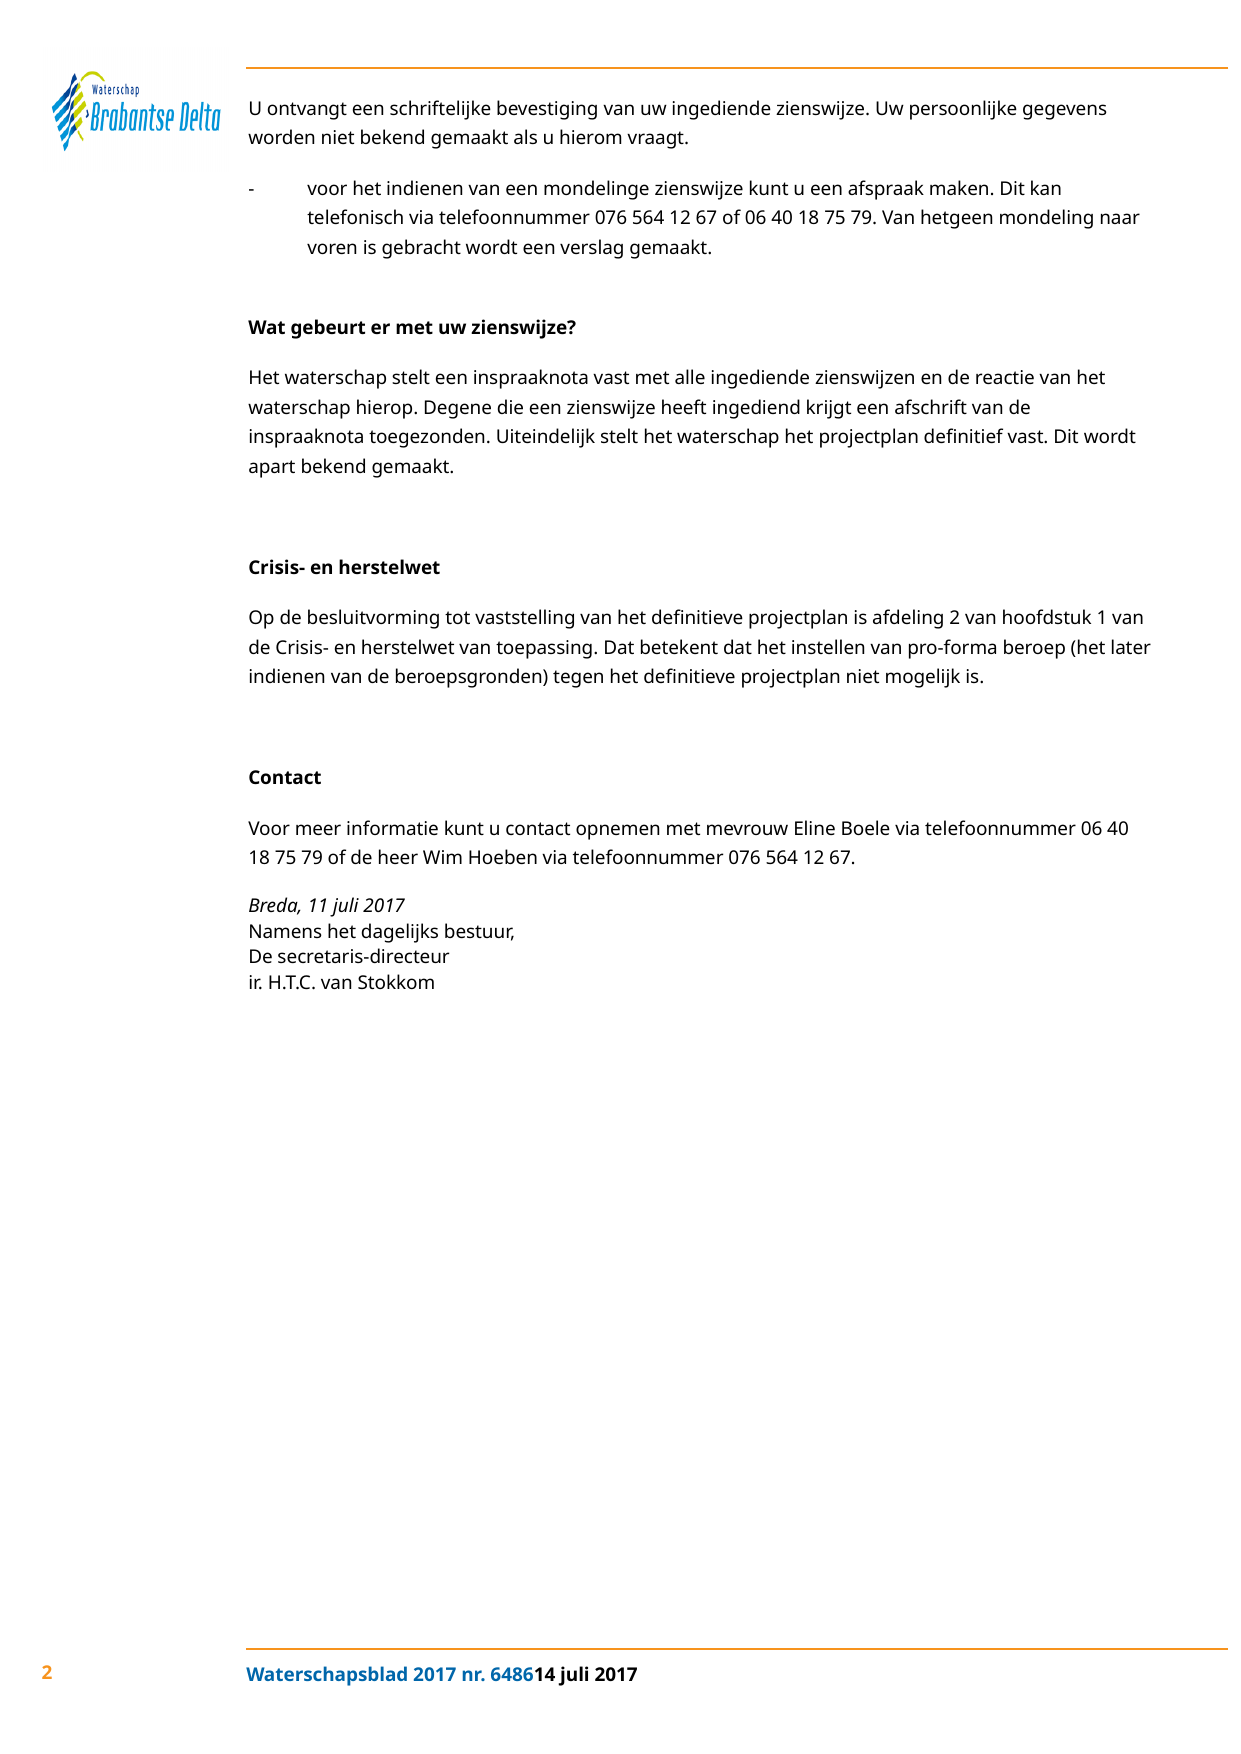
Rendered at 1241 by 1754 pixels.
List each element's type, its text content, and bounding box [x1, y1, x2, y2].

text Contact [248, 764, 1152, 790]
text Crisis- en herstelwet [248, 554, 1152, 580]
text U ontvangt een schriftelijke bevestiging van uw ingediende zienswijze. Uw persoonlijke gegevens worden niet bekend gemaakt als u hierom vraagt. [248, 95, 1152, 150]
text ir. H.T.C. van Stokkom [248, 969, 1152, 995]
text Wat gebeurt er met uw zienswijze? [248, 314, 1152, 340]
text Het waterschap stelt een inspraaknota vast met alle ingediende zienswijzen en de reactie van het waterschap hierop. Degene die een zienswijze heeft ingediend krijgt een afschrift van de inspraaknota toegezonden. Uiteindelijk stelt het waterschap het projectplan definitief vast. Dit wordt apart bekend gemaakt. [248, 364, 1152, 479]
text De secretaris-directeur [248, 944, 1152, 969]
picture [41, 47, 231, 172]
text Namens het dagelijks bestuur, [248, 918, 1152, 944]
text Voor meer informatie kunt u contact opnemen met mevrouw Eline Boele via telefoonnummer 06 40 18 75 79 of de heer Wim Hoeben via telefoonnummer 076 564 12 67. [248, 815, 1152, 870]
list voor het indienen van een mondelinge zienswijze kunt u een afspraak maken. Dit kan telefonisch via telefoonnummer 076 564 12 67 of 06 40 18 75 79. Van hetgeen mondeling naar voren is gebracht wordt een verslag gemaakt. [248, 175, 1152, 260]
text Op de besluitvorming tot vaststelling van het definitieve projectplan is afdeling 2 van hoofdstuk 1 van de Crisis- en herstelwet van toepassing. Dat betekent dat het instellen van pro-forma beroep (het later indienen van de beroepsgronden) tegen het definitieve projectplan niet mogelijk is. [248, 604, 1152, 689]
text Breda, 11 juli 2017 [248, 892, 1152, 918]
